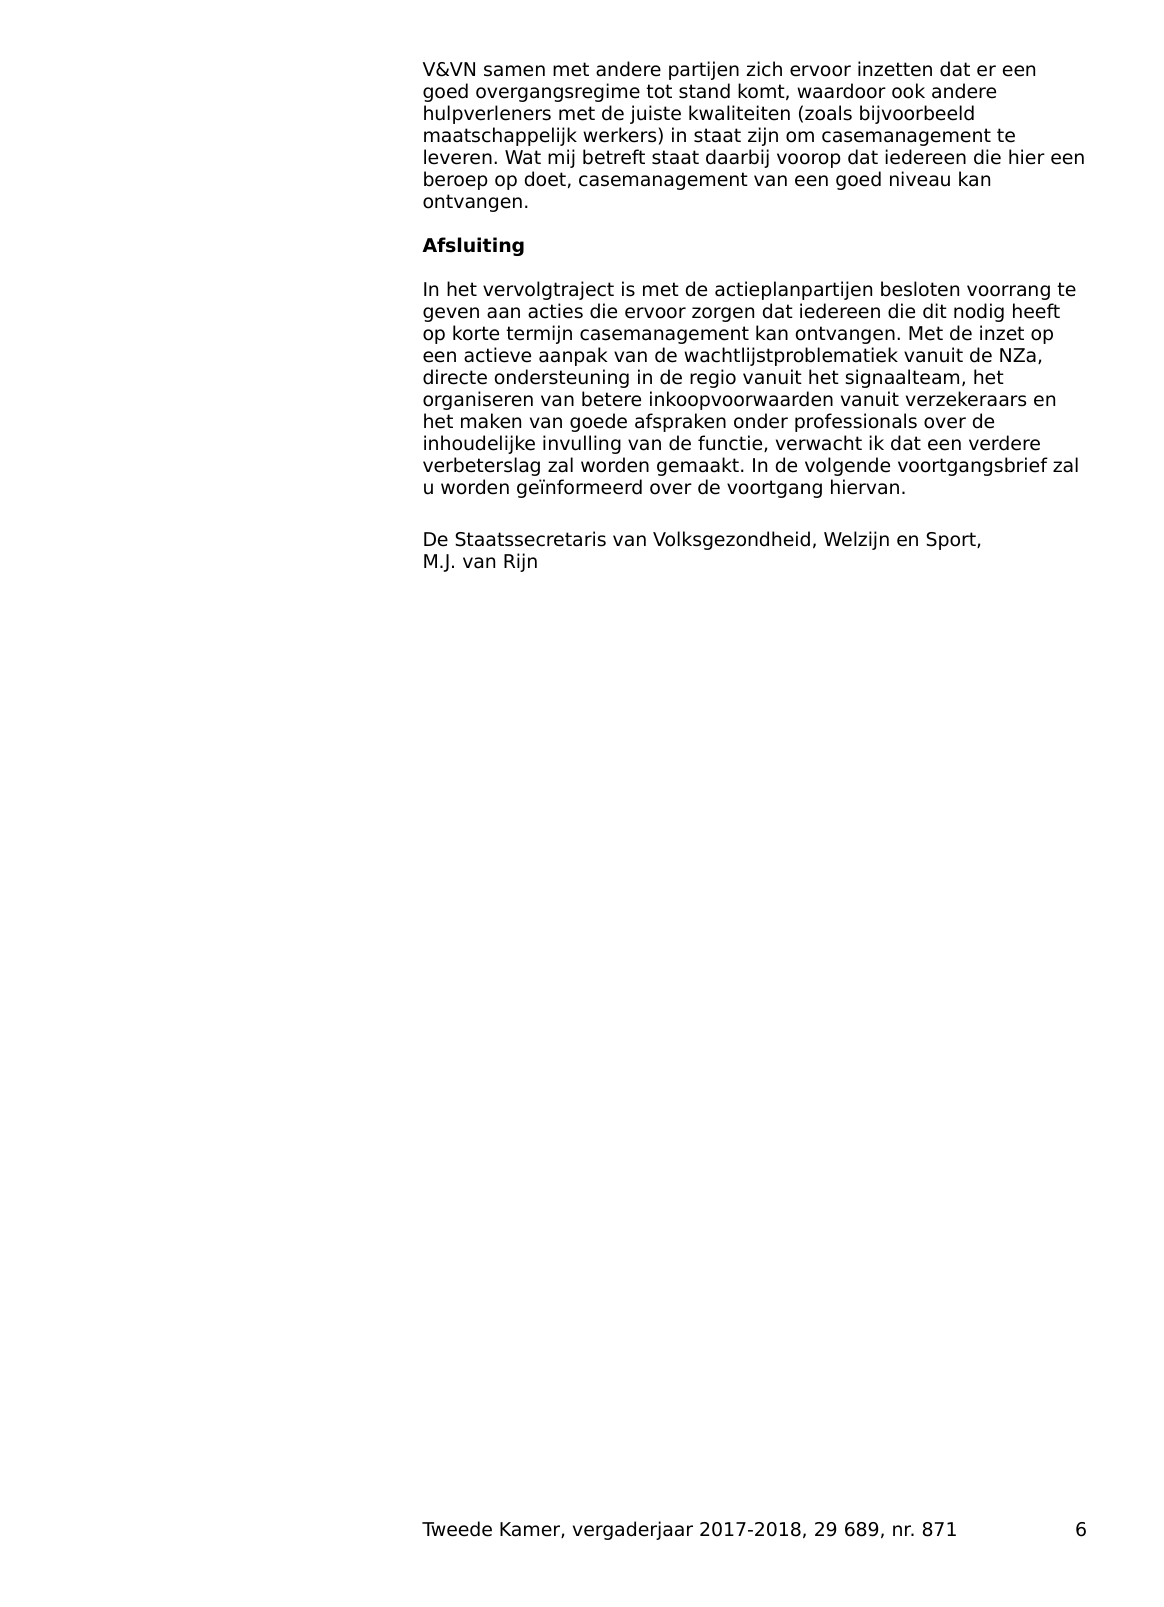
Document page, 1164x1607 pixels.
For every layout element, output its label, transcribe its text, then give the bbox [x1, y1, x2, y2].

text De Staatssecretaris van Volksgezondheid, Welzijn en Sport, M.J. van Rijn [422, 529, 1087, 573]
text In het vervolgtraject is met de actieplanpartijen besloten voorrang te geven aan acties die ervoor zorgen dat iedereen die dit nodig heeft op korte termijn casemanagement kan ontvangen. Met de inzet op een actieve aanpak van de wachtlijstproblematiek vanuit de NZa, directe ondersteuning in de regio vanuit het signaalteam, het organiseren van betere inkoopvoorwaarden vanuit verzekeraars en het maken van goede afspraken onder professionals over de inhoudelijke invulling van de functie, verwacht ik dat een verdere verbeterslag zal worden gemaakt. In de volgende voortgangsbrief zal u worden geïnformeerd over de voortgang hiervan. [422, 279, 1087, 499]
subtitle Afsluiting [422, 235, 1087, 257]
text V&VN samen met andere partijen zich ervoor inzetten dat er een goed overgangsregime tot stand komt, waardoor ook andere hulpverleners met de juiste kwaliteiten (zoals bijvoorbeeld maatschappelijk werkers) in staat zijn om casemanagement te leveren. Wat mij betreft staat daarbij voorop dat iedereen die hier een beroep op doet, casemanagement van een goed niveau kan ontvangen. [422, 59, 1087, 213]
